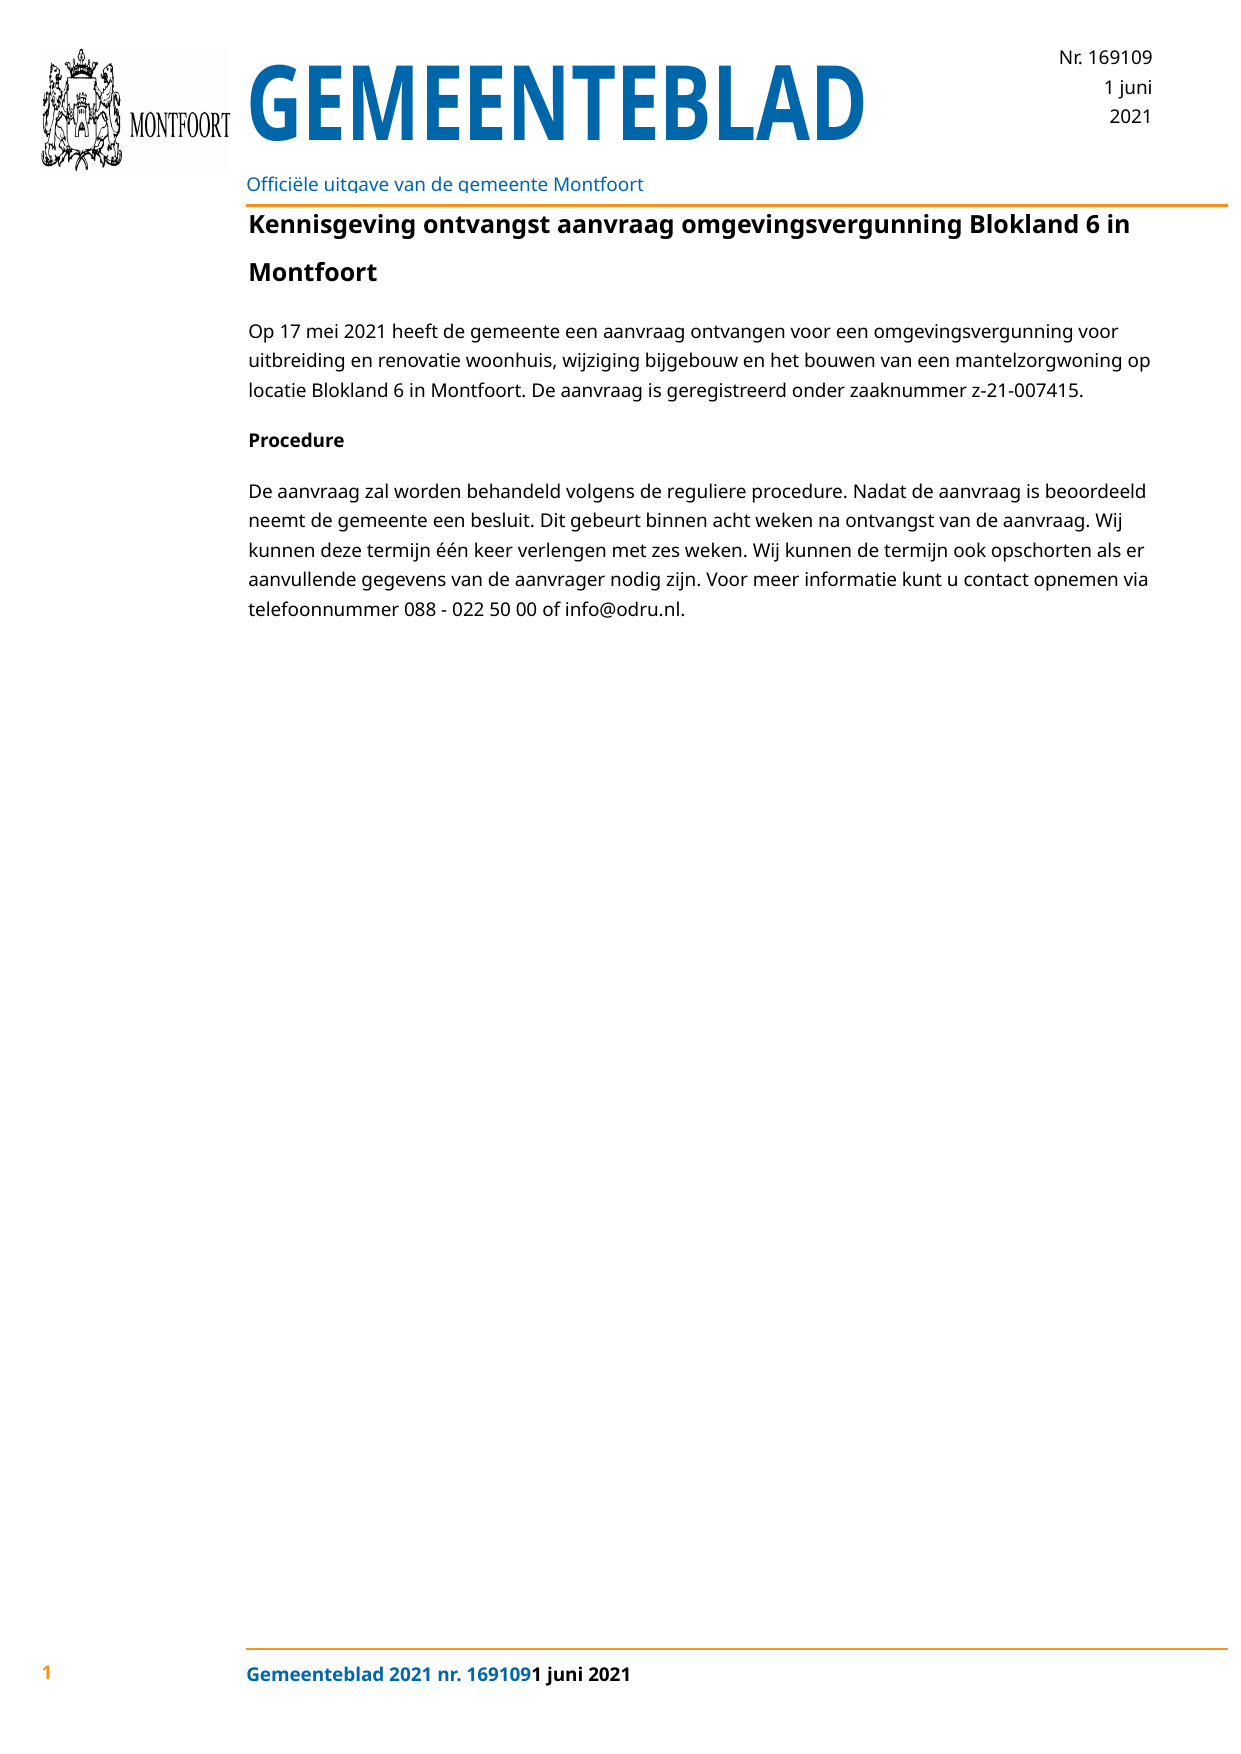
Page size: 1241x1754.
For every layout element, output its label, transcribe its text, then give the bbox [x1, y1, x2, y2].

text Procedure [248, 427, 1152, 453]
text Op 17 mei 2021 heeft de gemeente een aanvraag ontvangen voor een omgevingsvergunning voor uitbreiding en renovatie woonhuis, wijziging bijgebouw en het bouwen van een mantelzorgwoning op locatie Blokland 6 in Montfoort. De aanvraag is geregistreerd onder zaaknummer z-21-007415. [248, 318, 1152, 403]
text De aanvraag zal worden behandeld volgens de reguliere procedure. Nadat de aanvraag is beoordeeld neemt de gemeente een besluit. Dit gebeurt binnen acht weken na ontvangst van de aanvraag. Wij kunnen deze termijn één keer verlengen met zes weken. Wij kunnen de termijn ook opschorten als er aanvullende gegevens van de aanvrager nodig zijn. Voor meer informatie kunt u contact opnemen via telefoonnummer 088 - 022 50 00 of info@odru.nl. [248, 478, 1152, 622]
text Kennisgeving ontvangst aanvraag omgevingsvergunning Blokland 6 in Montfoort [248, 207, 1152, 288]
picture [41, 47, 231, 172]
